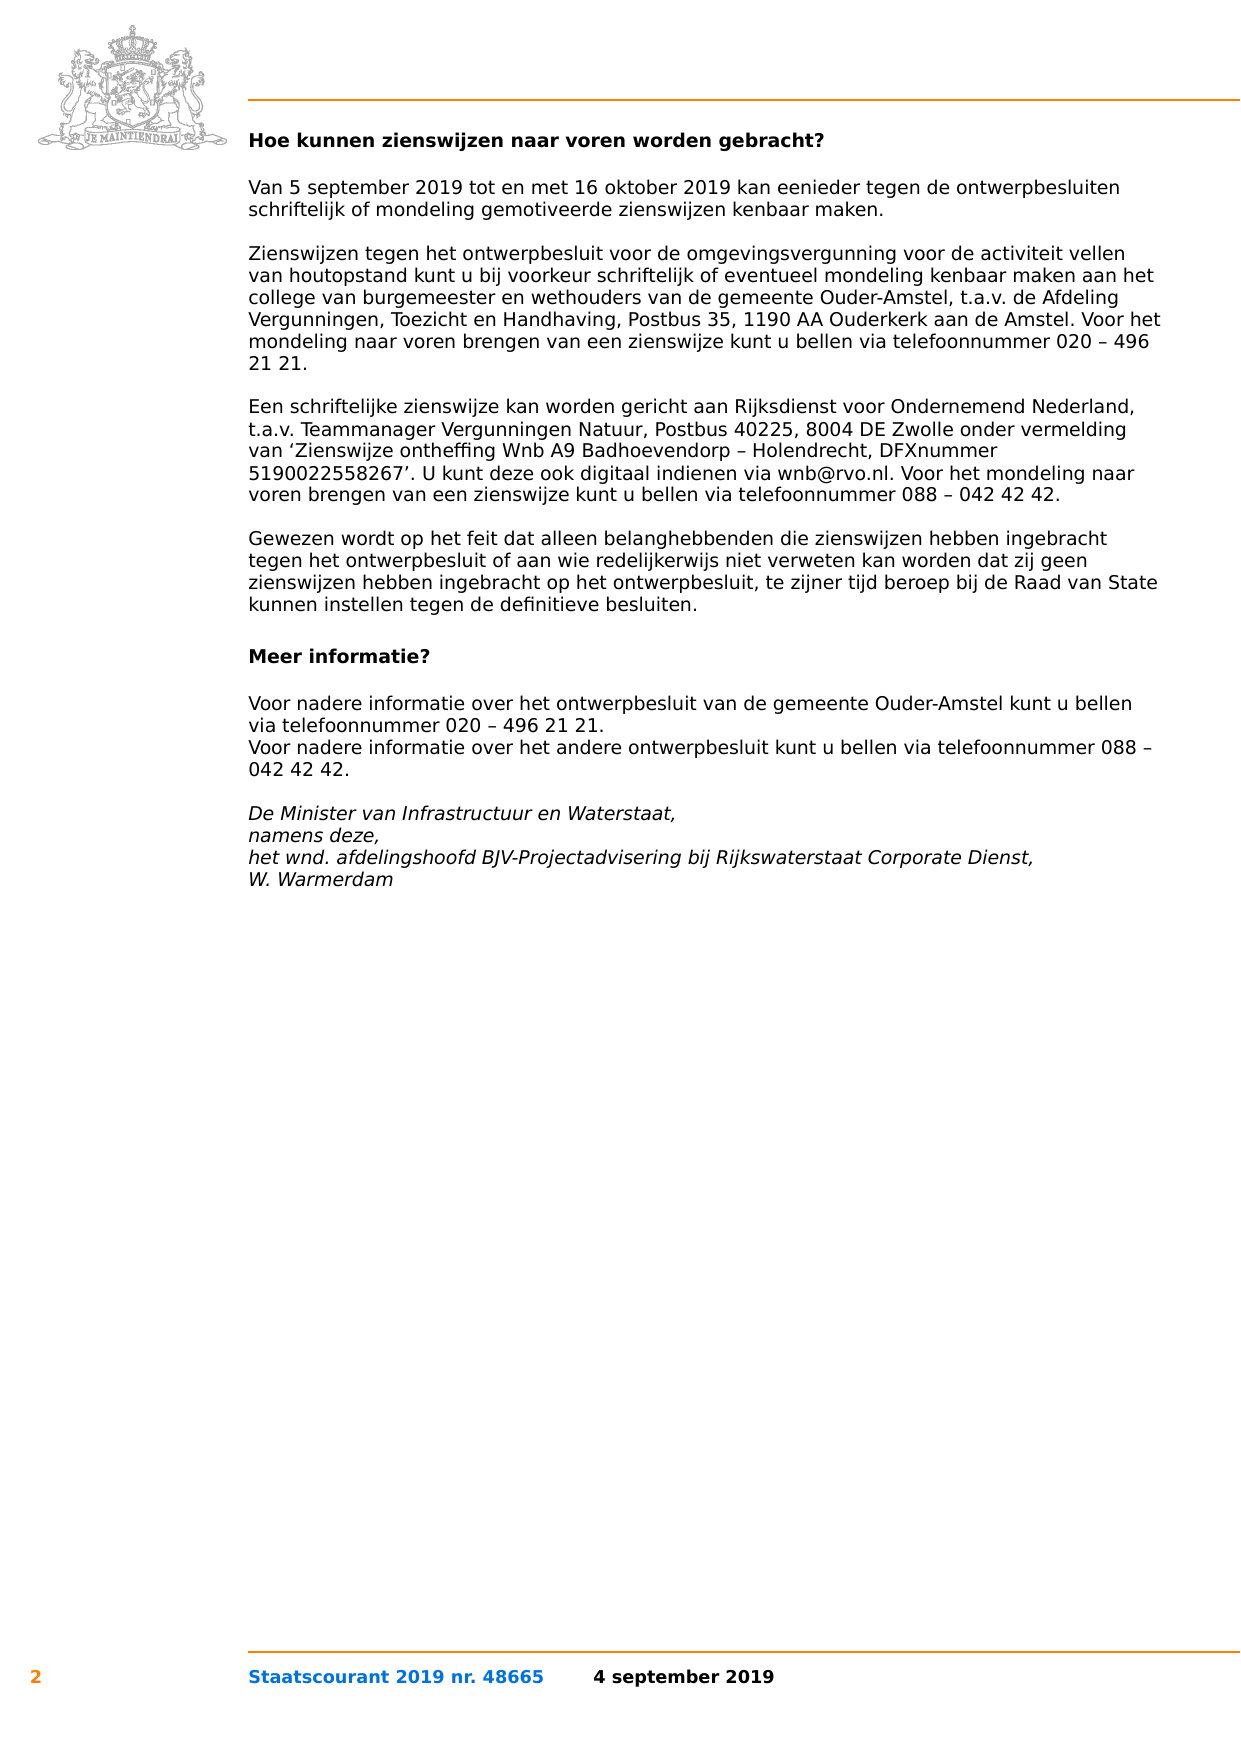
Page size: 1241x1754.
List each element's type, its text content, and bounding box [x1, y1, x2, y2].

text Voor nadere informatie over het ontwerpbesluit van de gemeente Ouder-Amstel kunt u bellen via telefoonnummer 020 – 496 21 21. [248, 693, 1163, 737]
subtitle Hoe kunnen zienswijzen naar voren worden gebracht? [248, 130, 1163, 152]
text Zienswijzen tegen het ontwerpbesluit voor de omgevingsvergunning voor de activiteit vellen van houtopstand kunt u bij voorkeur schriftelijk of eventueel mondeling kenbaar maken aan het college van burgemeester en wethouders van de gemeente Ouder-Amstel, t.a.v. de Afdeling Vergunningen, Toezicht en Handhaving, Postbus 35, 1190 AA Ouderkerk aan de Amstel. Voor het mondeling naar voren brengen van een zienswijze kunt u bellen via telefoonnummer 020 – 496 21 21. [248, 243, 1163, 374]
text Gewezen wordt op het feit dat alleen belanghebbenden die zienswijzen hebben ingebracht tegen het ontwerpbesluit of aan wie redelijkerwijs niet verweten kan worden dat zij geen zienswijzen hebben ingebracht op het ontwerpbesluit, te zijner tijd beroep bij de Raad van State kunnen instellen tegen de definitieve besluiten. [248, 528, 1163, 616]
text Voor nadere informatie over het andere ontwerpbesluit kunt u bellen via telefoonnummer 088 – 042 42 42. [248, 737, 1163, 781]
text De Minister van Infrastructuur en Waterstaat, namens deze, het wnd. afdelingshoofd BJV-Projectadvisering bij Rijkswaterstaat Corporate Dienst, W. Warmerdam [248, 803, 1163, 891]
subtitle Meer informatie? [248, 646, 1163, 668]
picture [38, 25, 227, 150]
text Van 5 september 2019 tot en met 16 oktober 2019 kan eenieder tegen de ontwerpbesluiten schriftelijk of mondeling gemotiveerde zienswijzen kenbaar maken. [248, 177, 1163, 221]
text Een schriftelijke zienswijze kan worden gericht aan Rijksdienst voor Ondernemend Nederland, t.a.v. Teammanager Vergunningen Natuur, Postbus 40225, 8004 DE Zwolle onder vermelding van ‘Zienswijze ontheffing Wnb A9 Badhoevendorp – Holendrecht, DFXnummer 5190022558267’. U kunt deze ook digitaal indienen via wnb@rvo.nl. Voor het mondeling naar voren brengen van een zienswijze kunt u bellen via telefoonnummer 088 – 042 42 42. [248, 396, 1163, 506]
